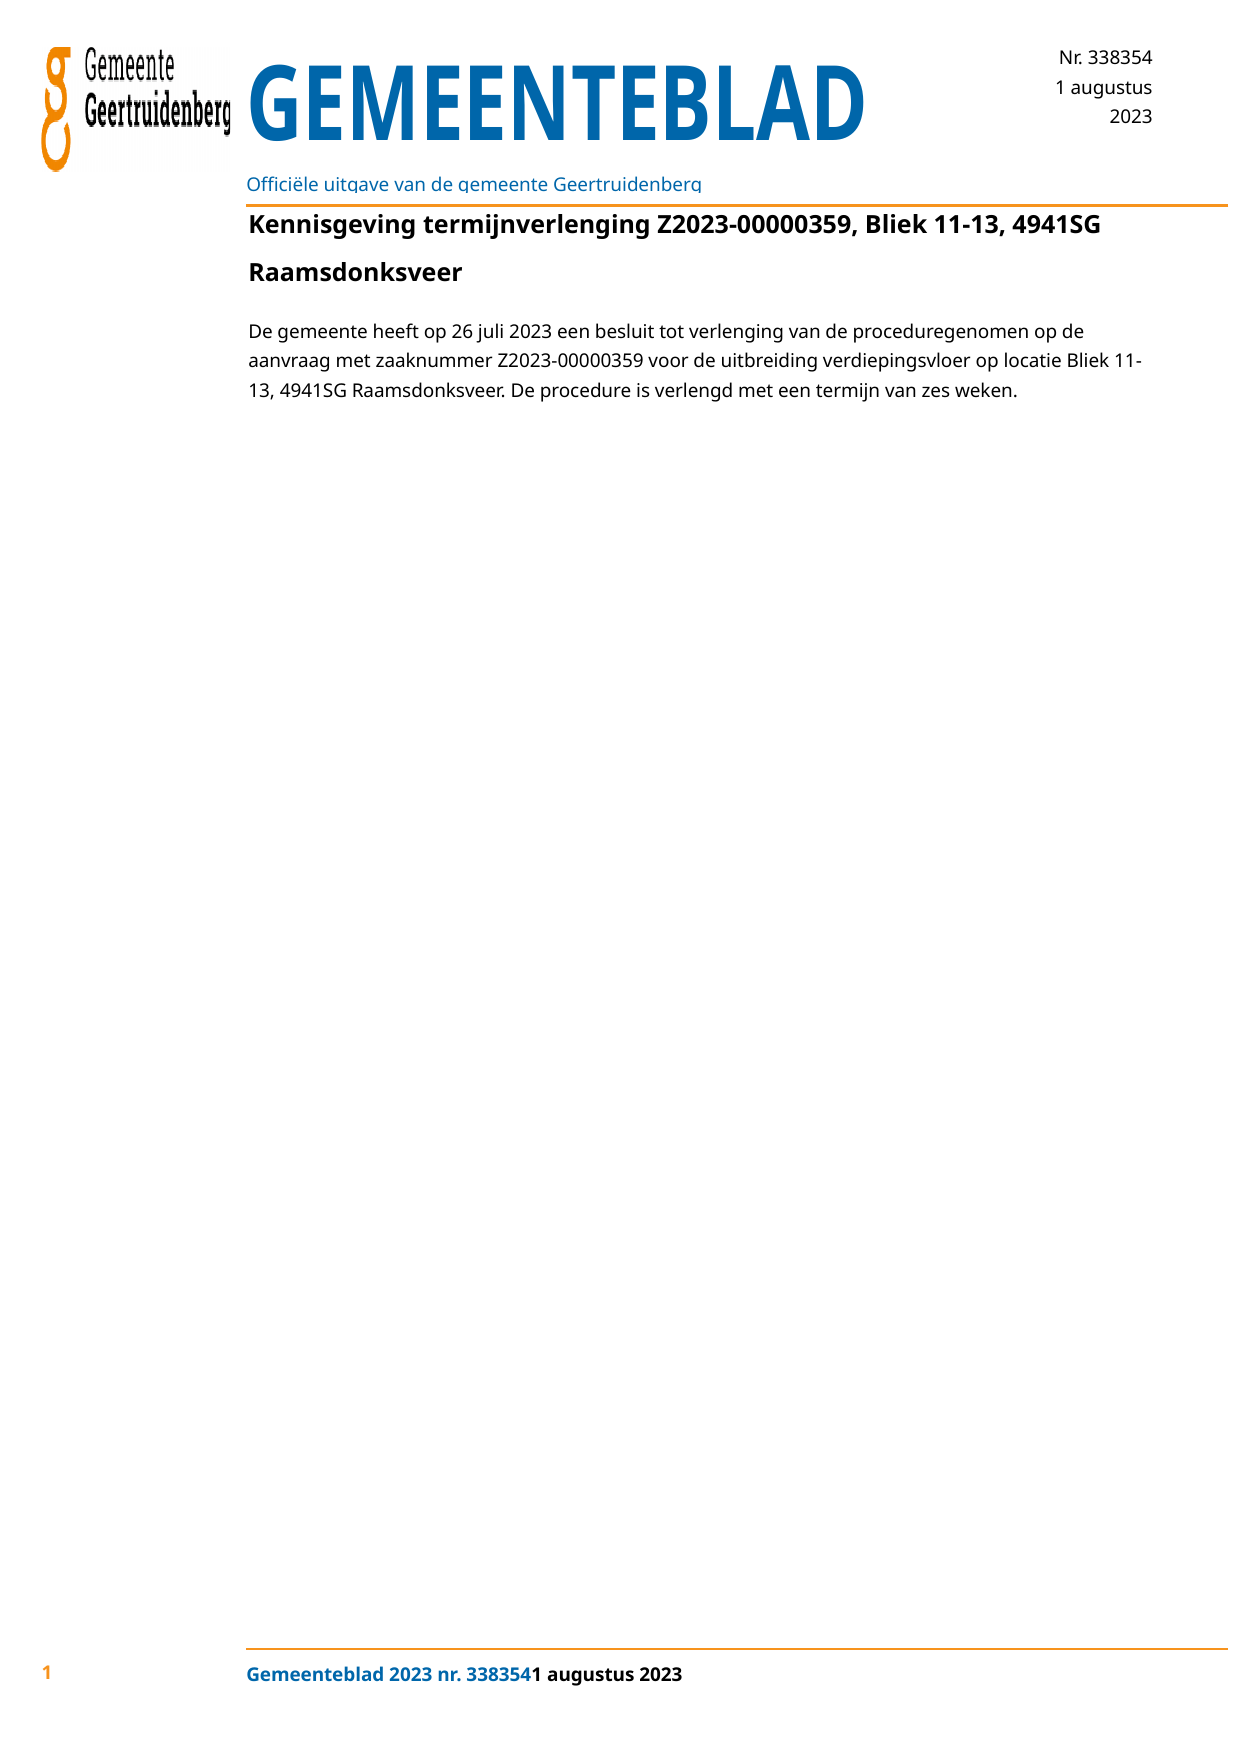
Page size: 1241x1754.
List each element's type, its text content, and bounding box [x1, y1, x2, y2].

text De gemeente heeft op 26 juli 2023 een besluit tot verlenging van de proceduregenomen op de aanvraag met zaaknummer Z2023-00000359 voor de uitbreiding verdiepingsvloer op locatie Bliek 11-13, 4941SG Raamsdonksveer. De procedure is verlengd met een termijn van zes weken. [248, 318, 1152, 403]
text Kennisgeving termijnverlenging Z2023-00000359, Bliek 11-13, 4941SG Raamsdonksveer [248, 207, 1152, 288]
picture [41, 47, 231, 172]
